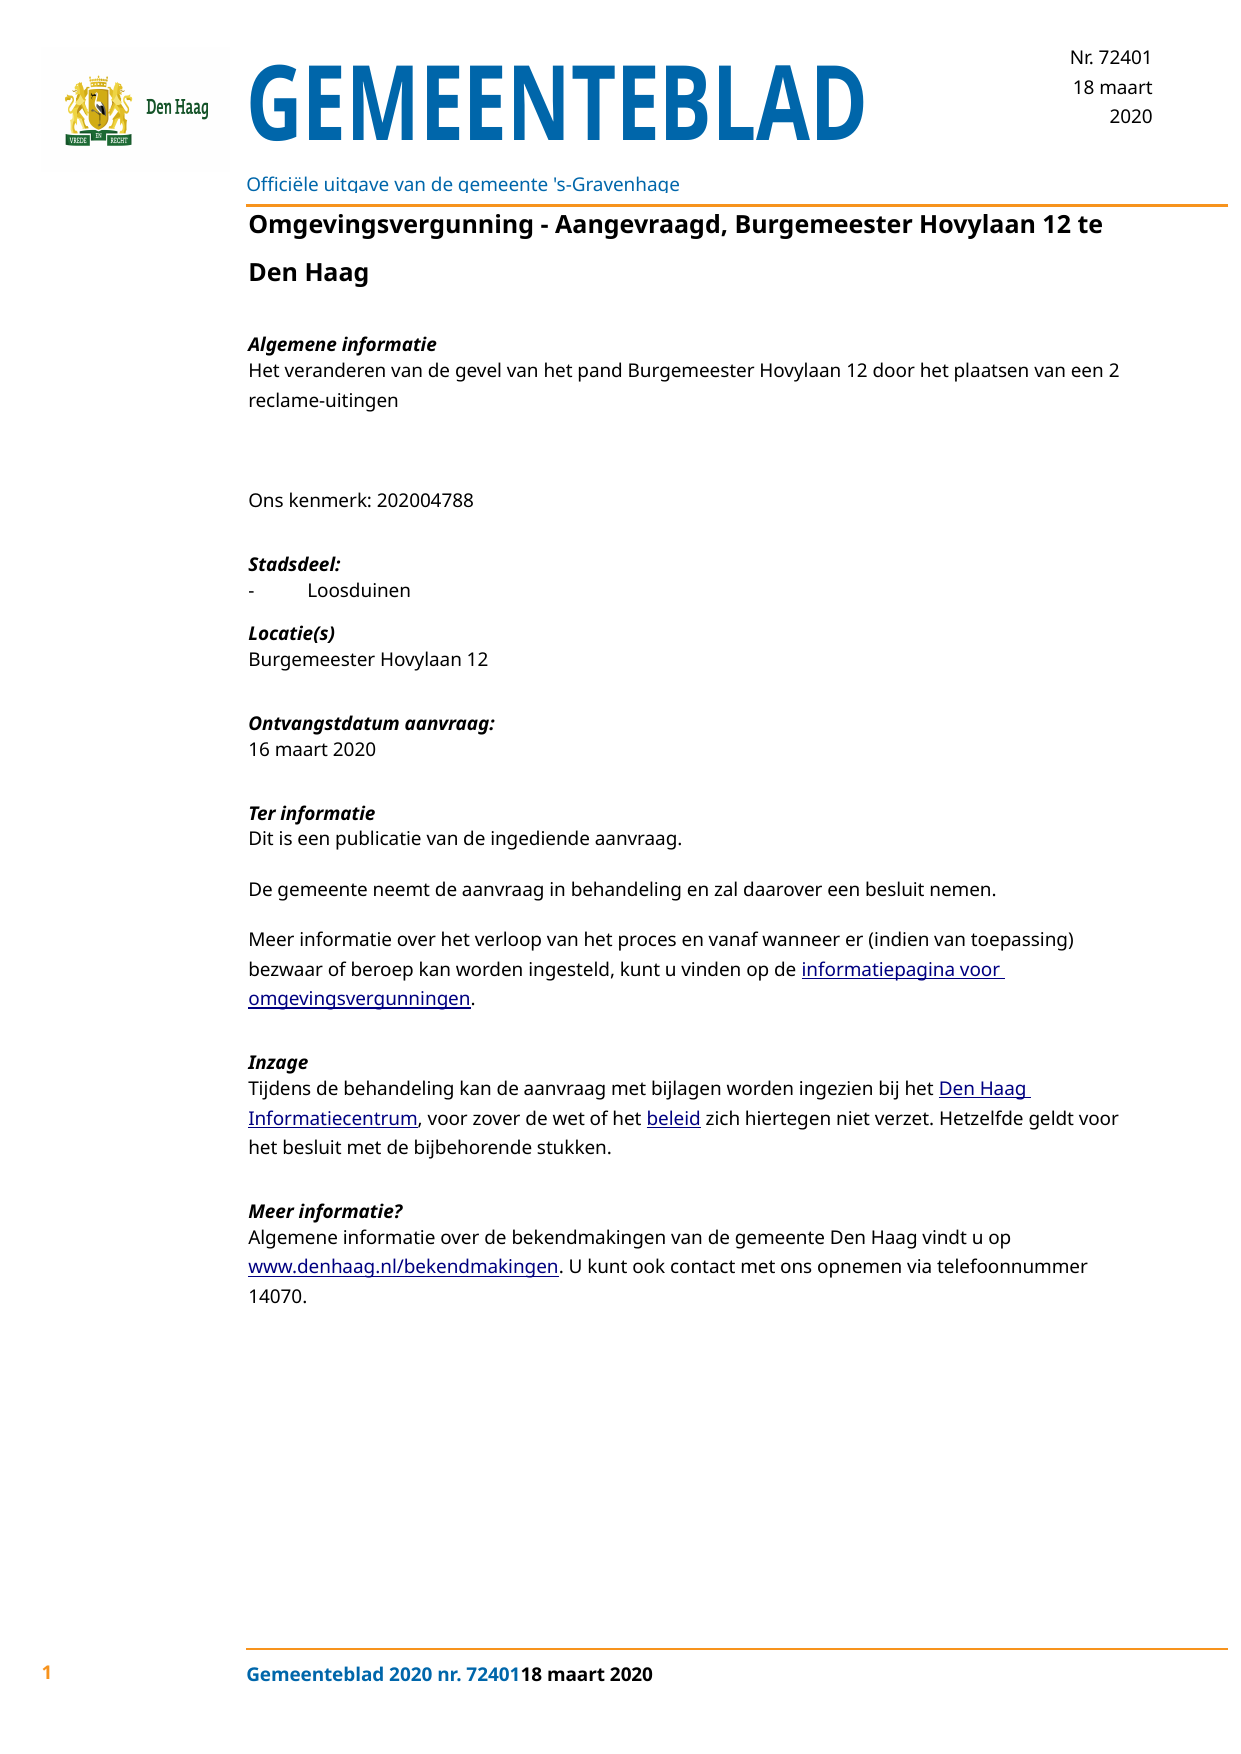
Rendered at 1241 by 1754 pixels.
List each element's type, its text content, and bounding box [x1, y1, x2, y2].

text Ter informatie [248, 800, 1152, 826]
text Meer informatie? [248, 1198, 1152, 1224]
text 16 maart 2020 [248, 736, 1152, 762]
text Locatie(s) [248, 620, 1152, 646]
text Algemene informatie over de bekendmakingen van de gemeente Den Haag vindt u op www.denhaag.nl/bekendmakingen. U kunt ook contact met ons opnemen via telefoonnummer 14070. [248, 1224, 1152, 1309]
text Algemene informatie [248, 331, 1152, 357]
text Inzage [248, 1049, 1152, 1075]
text Ons kenmerk: 202004788 [248, 488, 1152, 513]
text Stadsdeel: [248, 552, 1152, 577]
text De gemeente neemt de aanvraag in behandeling en zal daarover een besluit nemen. [248, 876, 1152, 902]
text Dit is een publicatie van de ingediende aanvraag. [248, 826, 1152, 851]
list Loosduinen [248, 577, 1152, 603]
picture [41, 47, 231, 172]
text Burgemeester Hovylaan 12 [248, 646, 1152, 672]
text Omgevingsvergunning - Aangevraagd, Burgemeester Hovylaan 12 te Den Haag [248, 207, 1152, 288]
text Tijdens de behandeling kan de aanvraag met bijlagen worden ingezien bij het Den Haag Informatiecentrum, voor zover de wet of het beleid zich hiertegen niet verzet. Hetzelfde geldt voor het besluit met de bijbehorende stukken. [248, 1075, 1152, 1160]
text Het veranderen van de gevel van het pand Burgemeester Hovylaan 12 door het plaatsen van een 2 reclame-uitingen [248, 357, 1152, 412]
text Ontvangstdatum aanvraag: [248, 710, 1152, 736]
text Meer informatie over het verloop van het proces en vanaf wanneer er (indien van toepassing) bezwaar of beroep kan worden ingesteld, kunt u vinden op de informatiepagina voor omgevingsvergunningen. [248, 926, 1152, 1011]
